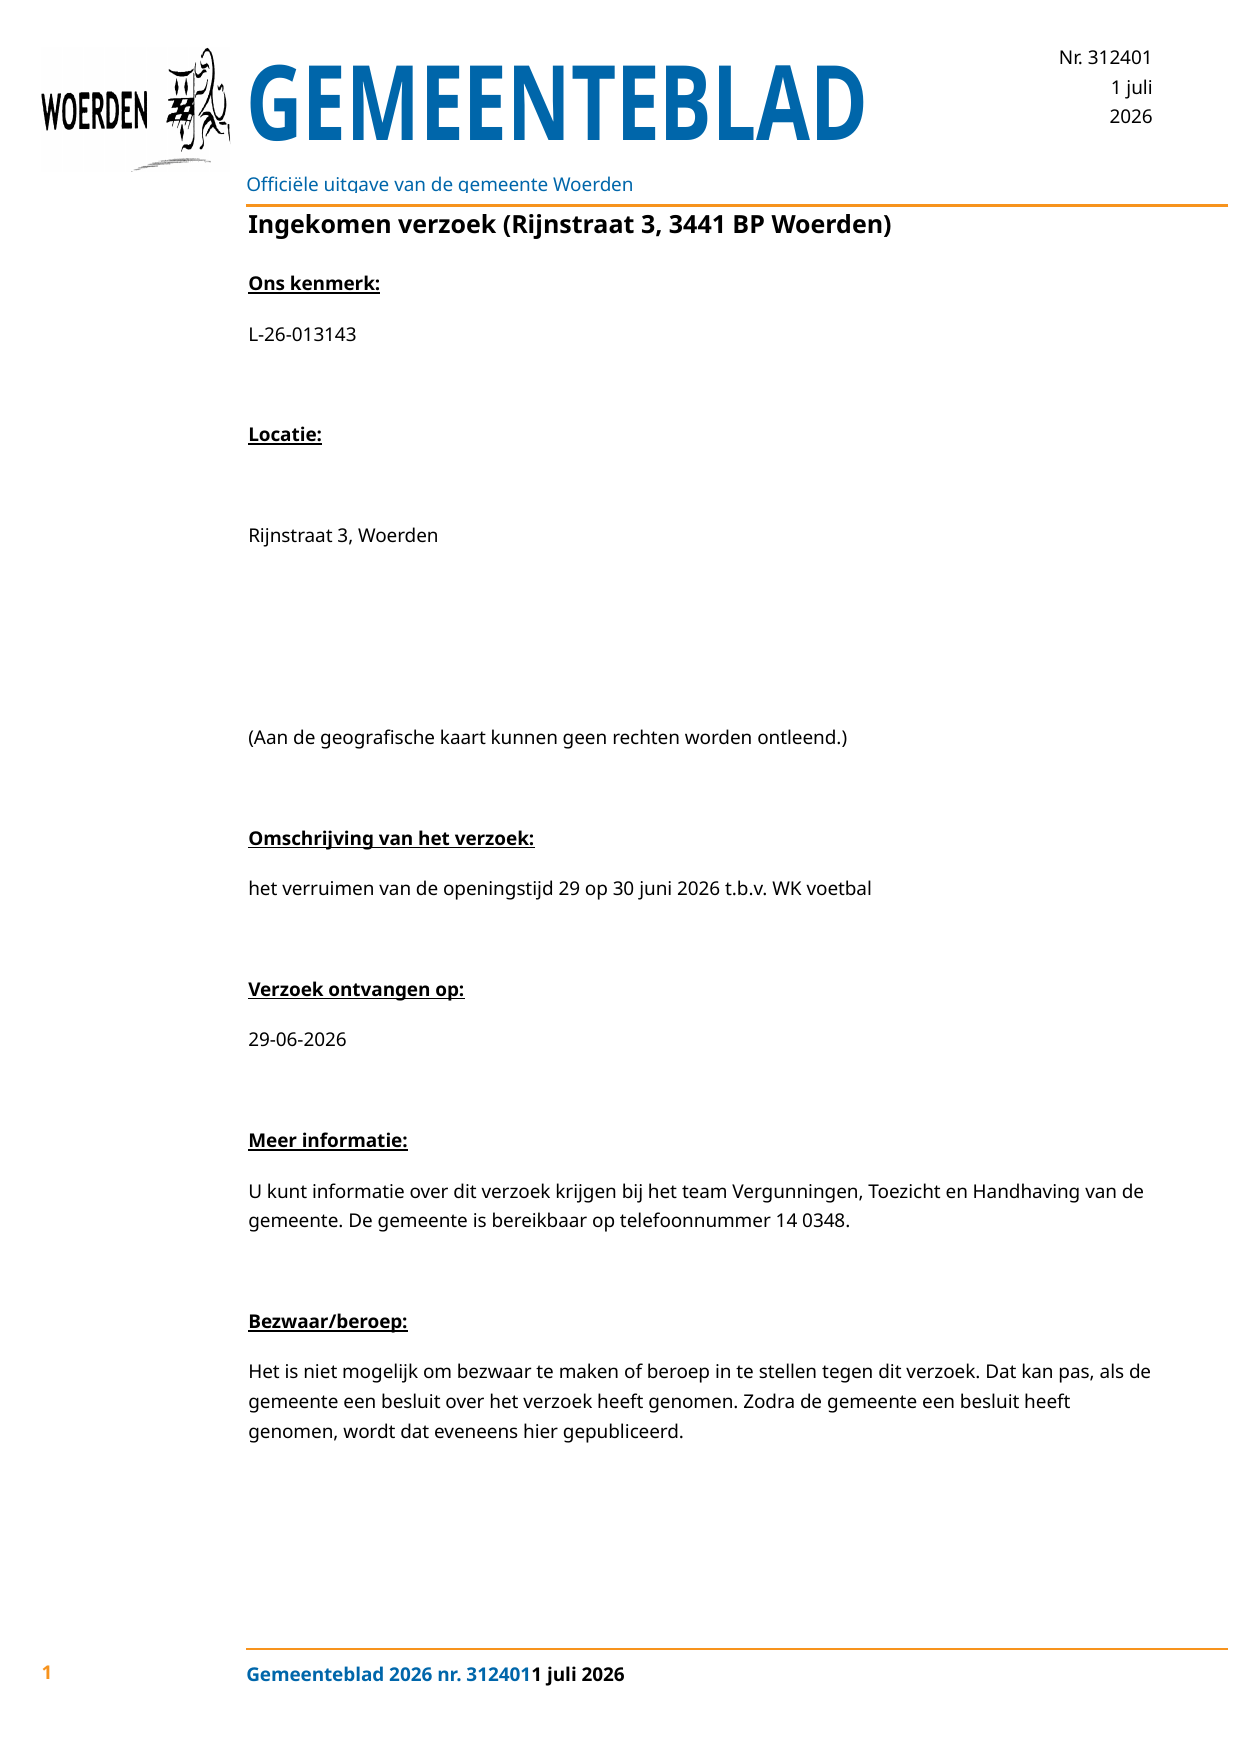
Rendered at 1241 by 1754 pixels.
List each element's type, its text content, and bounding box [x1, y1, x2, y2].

text U kunt informatie over dit verzoek krijgen bij het team Vergunningen, Toezicht en Handhaving van de gemeente. De gemeente is bereikbaar op telefoonnummer 14 0348. [248, 1178, 1152, 1233]
text (Aan de geografische kaart kunnen geen rechten worden ontleend.) [248, 724, 1152, 750]
text 29-06-2026 [248, 1027, 1152, 1052]
text L-26-013143 [248, 321, 1152, 346]
text Ingekomen verzoek (Rijnstraat 3, 3441 BP Woerden) [248, 207, 1152, 241]
text Locatie: [248, 422, 1152, 447]
text Rijnstraat 3, Woerden [248, 522, 1152, 548]
text het verruimen van de openingstijd 29 op 30 juni 2026 t.b.v. WK voetbal [248, 875, 1152, 901]
picture [41, 47, 231, 172]
text Ons kenmerk: [248, 270, 1152, 296]
text Meer informatie: [248, 1127, 1152, 1153]
text Omschrijving van het verzoek: [248, 825, 1152, 851]
text Bezwaar/beroep: [248, 1308, 1152, 1334]
text Het is niet mogelijk om bezwaar te maken of beroep in te stellen tegen dit verzoek. Dat kan pas, als de gemeente een besluit over het verzoek heeft genomen. Zodra de gemeente een besluit heeft genomen, wordt dat eveneens hier gepubliceerd. [248, 1359, 1152, 1443]
text Verzoek ontvangen op: [248, 976, 1152, 1002]
